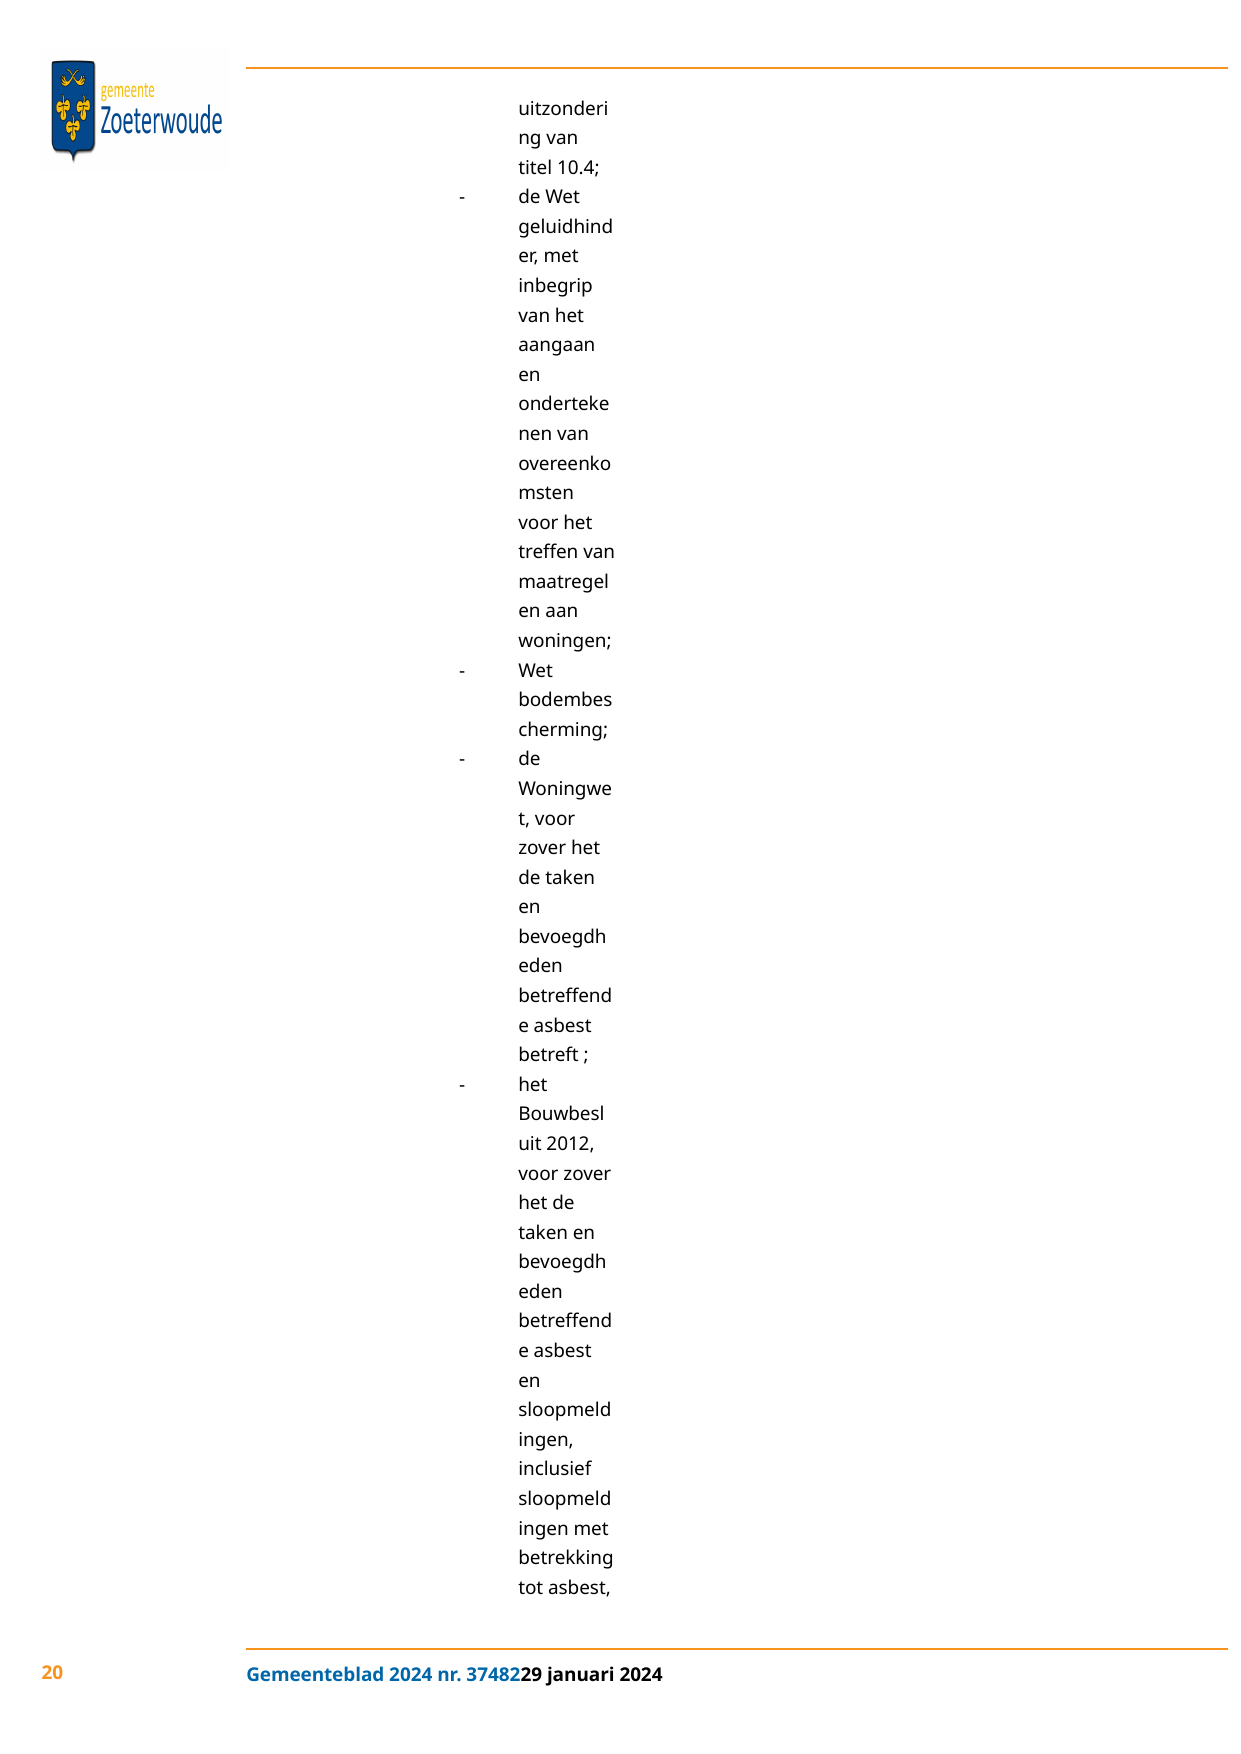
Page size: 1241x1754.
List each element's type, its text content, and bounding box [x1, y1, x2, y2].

picture [41, 47, 231, 172]
table_cell uitzondering van titel 10.4; de Wet geluidhinder, met inbegrip van het aangaan en ondertekenen van overeenkomsten voor het treffen van maatregelen aan woningen; Wet bodembescherming; de Woningwet, voor zover het de taken en bevoegdheden betreffende asbest betreft ; het Bouwbesluit 2012, voor zover het de taken en bevoegdheden betreffende asbest en sloopmeldingen, inclusief sloopmeldingen met betrekking tot asbest, [459, 95, 615, 1600]
table_cell [615, 95, 720, 1600]
table_cell [354, 95, 459, 1600]
table_cell [720, 95, 826, 1600]
table_cell [1037, 95, 1152, 1600]
table_cell [248, 95, 353, 1600]
table_cell [931, 95, 1037, 1600]
table_cell [826, 95, 931, 1600]
